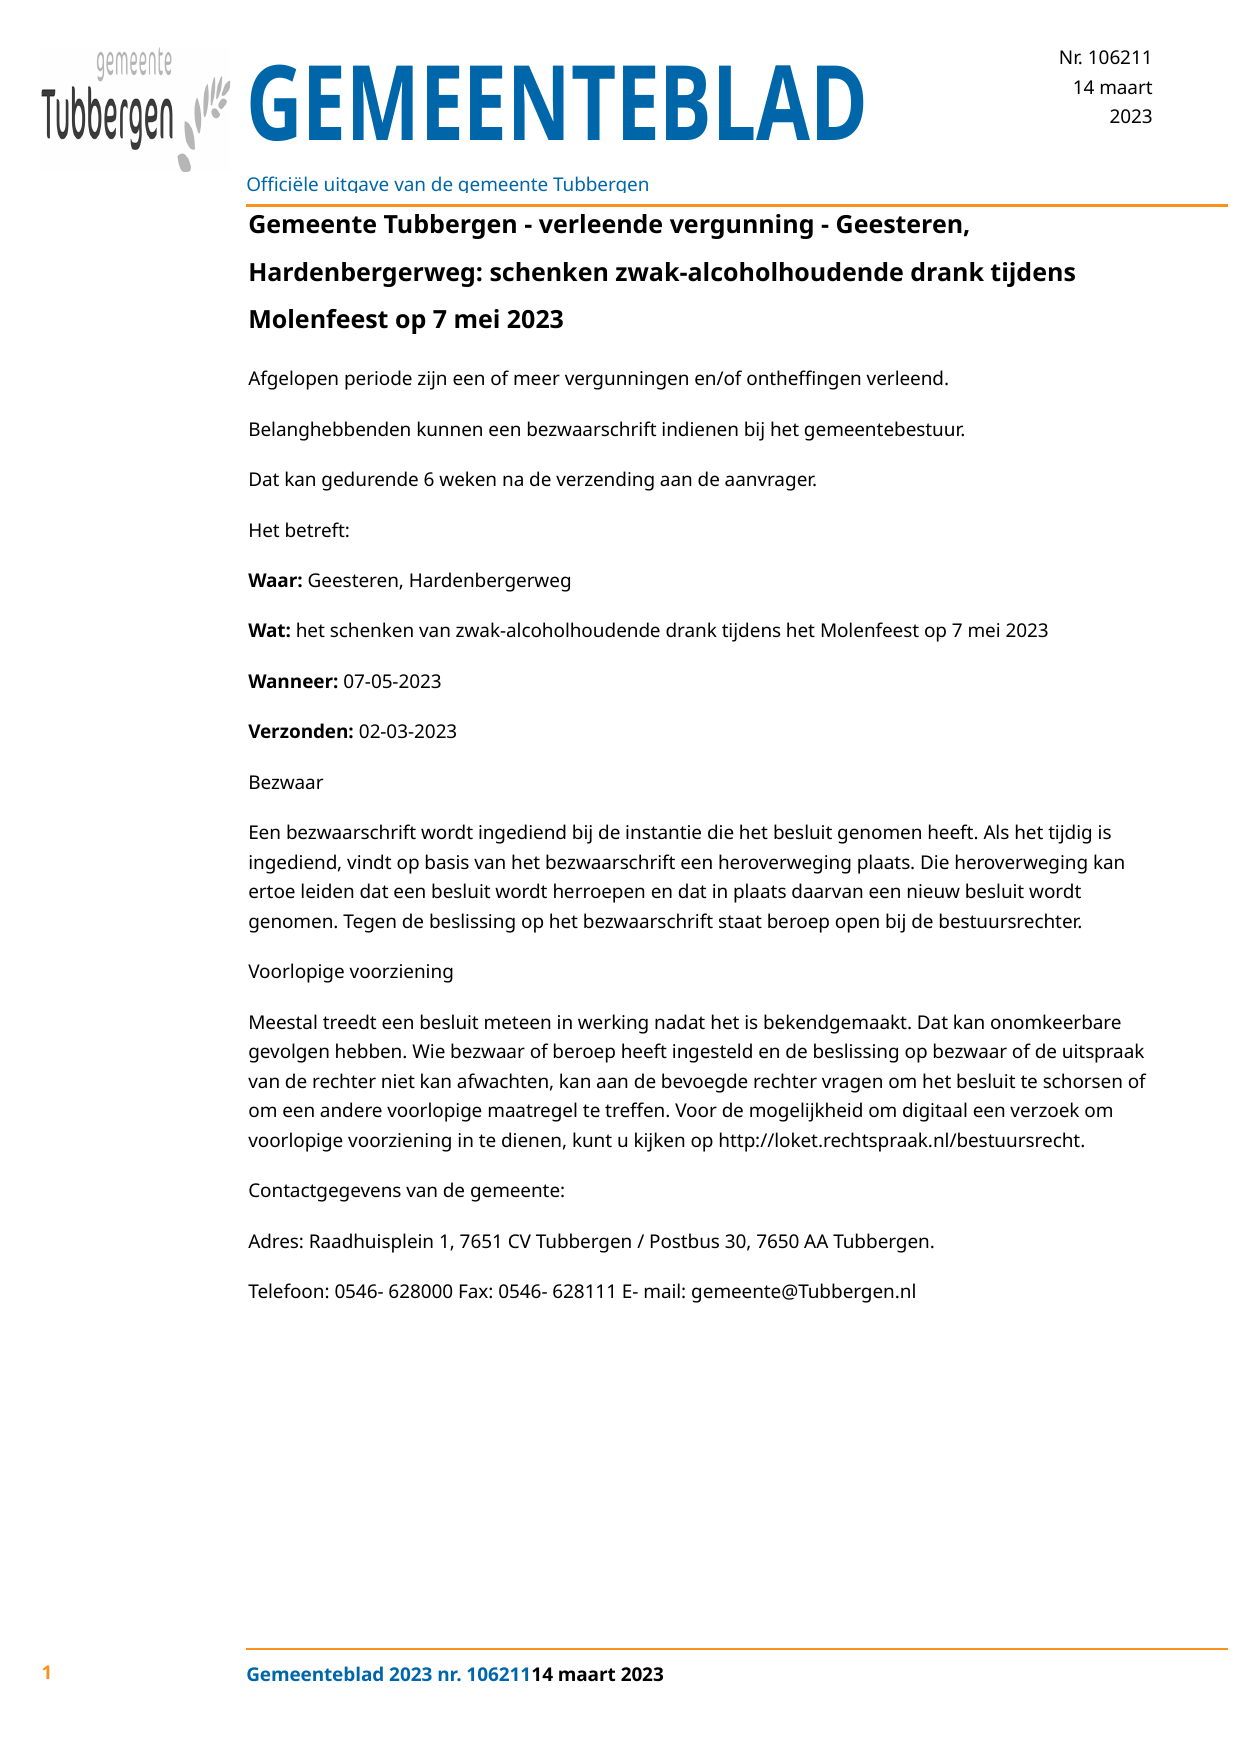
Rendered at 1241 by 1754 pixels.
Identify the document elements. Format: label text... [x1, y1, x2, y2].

text Afgelopen periode zijn een of meer vergunningen en/of ontheffingen verleend. [248, 366, 1152, 391]
text Meestal treedt een besluit meteen in werking nadat het is bekendgemaakt. Dat kan onomkeerbare gevolgen hebben. Wie bezwaar of beroep heeft ingesteld en de beslissing op bezwaar of de uitspraak van de rechter niet kan afwachten, kan aan de bevoegde rechter vragen om het besluit te schorsen of om een andere voorlopige maatregel te treffen. Voor de mogelijkheid om digitaal een verzoek om voorlopige voorziening in te dienen, kunt u kijken op http://loket.rechtspraak.nl/bestuursrecht. [248, 1009, 1152, 1153]
text Wat: het schenken van zwak-alcoholhoudende drank tijdens het Molenfeest op 7 mei 2023 [248, 618, 1152, 643]
text Contactgegevens van de gemeente: [248, 1178, 1152, 1203]
text Verzonden: 02-03-2023 [248, 718, 1152, 744]
text Dat kan gedurende 6 weken na de verzending aan de aanvrager. [248, 466, 1152, 492]
text Wanneer: 07-05-2023 [248, 668, 1152, 694]
picture [41, 47, 231, 172]
text Het betreft: [248, 517, 1152, 542]
text Bezwaar [248, 769, 1152, 794]
text Waar: Geesteren, Hardenbergerweg [248, 567, 1152, 593]
text Telefoon: 0546- 628000 Fax: 0546- 628111 E- mail: gemeente@Tubbergen.nl [248, 1278, 1152, 1304]
text Adres: Raadhuisplein 1, 7651 CV Tubbergen / Postbus 30, 7650 AA Tubbergen. [248, 1228, 1152, 1254]
text Gemeente Tubbergen - verleende vergunning - Geesteren, Hardenbergerweg: schenken zwak-alcoholhoudende drank tijdens Molenfeest op 7 mei 2023 [248, 207, 1152, 336]
text Een bezwaarschrift wordt ingediend bij de instantie die het besluit genomen heeft. Als het tijdig is ingediend, vindt op basis van het bezwaarschrift een heroverweging plaats. Die heroverweging kan ertoe leiden dat een besluit wordt herroepen en dat in plaats daarvan een nieuw besluit wordt genomen. Tegen de beslissing op het bezwaarschrift staat beroep open bij de bestuursrechter. [248, 819, 1152, 934]
text Voorlopige voorziening [248, 958, 1152, 984]
text Belanghebbenden kunnen een bezwaarschrift indienen bij het gemeentebestuur. [248, 416, 1152, 442]
